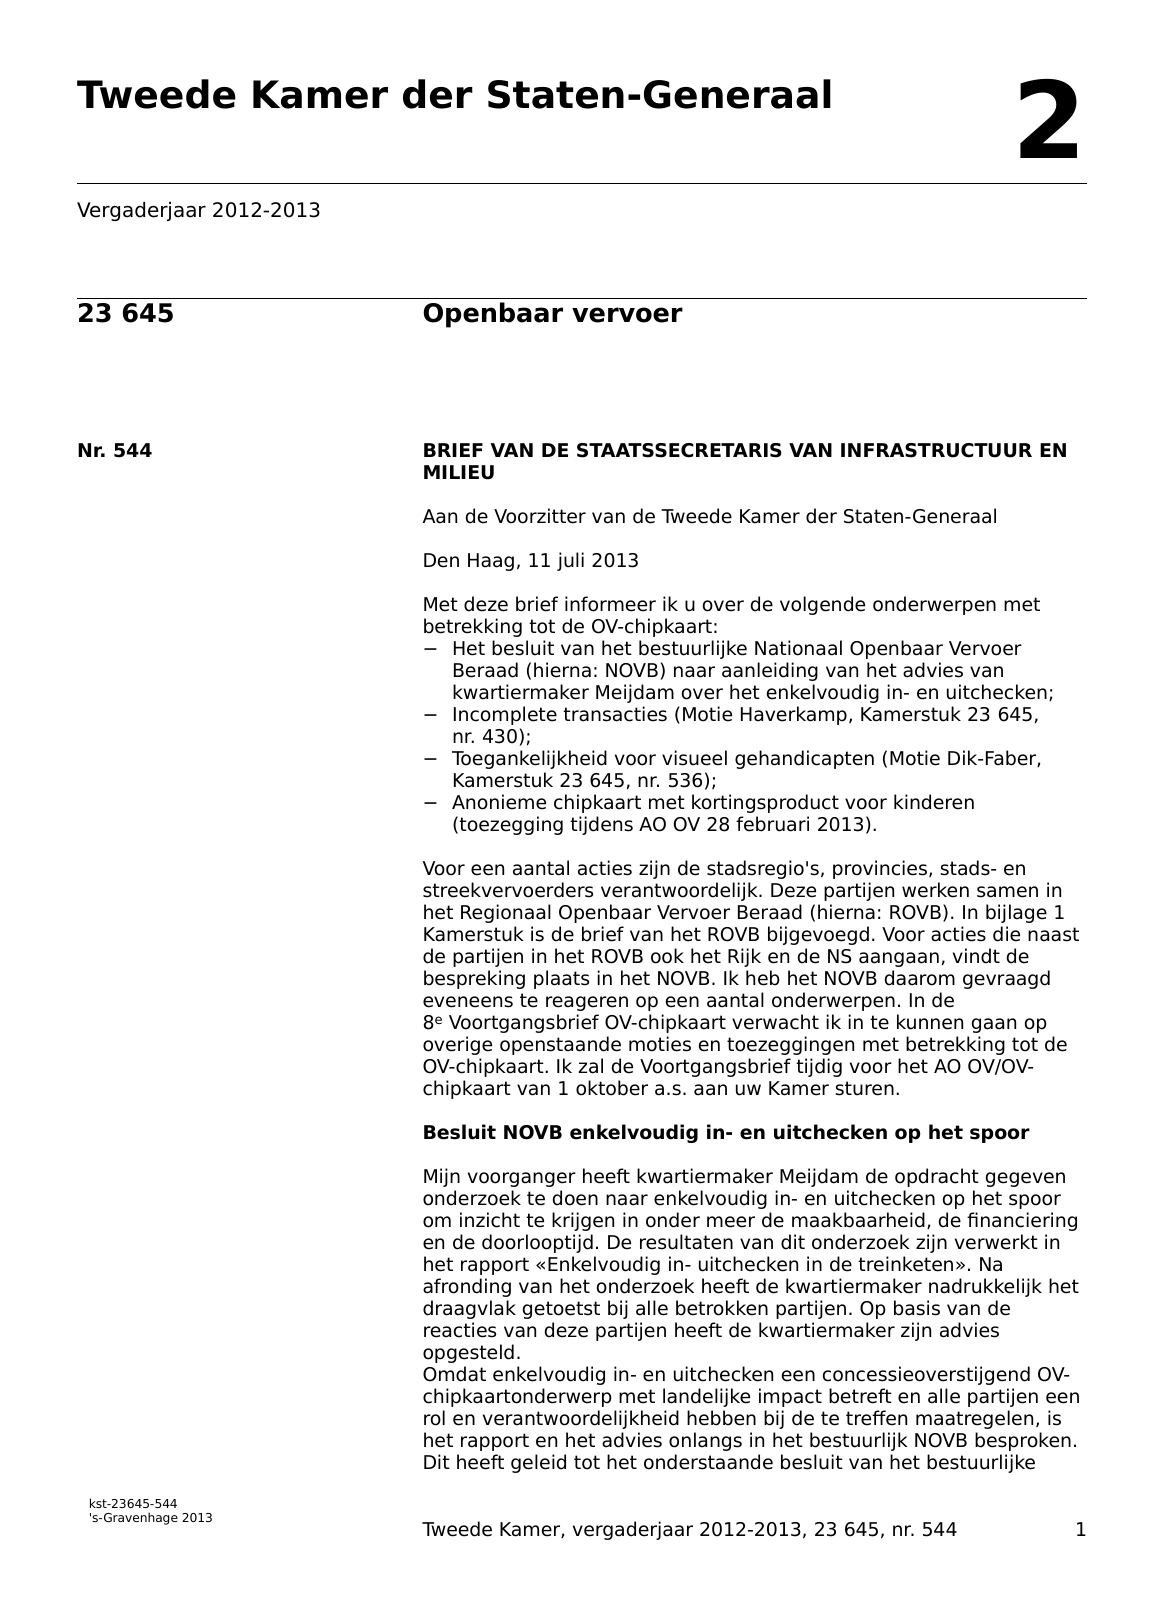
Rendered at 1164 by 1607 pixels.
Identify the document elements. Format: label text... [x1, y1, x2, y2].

table_header 2 [886, 59, 1087, 183]
text 's-Gravenhage 2013 [88, 1511, 323, 1525]
text − Toegankelijkheid voor visueel gehandicapten (Motie Dik-Faber, Kamerstuk 23 645, nr. 536); [422, 748, 1087, 792]
subtitle Nr. 544 BRIEF VAN DE STAATSSECRETARIS VAN INFRASTRUCTUUR EN MILIEU [77, 440, 1087, 484]
text Den Haag, 11 juli 2013 [422, 550, 1087, 572]
subtitle Besluit NOVB enkelvoudig in- en uitchecken op het spoor [422, 1122, 1087, 1144]
text Met deze brief informeer ik u over de volgende onderwerpen met betrekking tot de OV-chipkaart: [422, 594, 1087, 638]
text Omdat enkelvoudig in- en uitchecken een concessieoverstijgend OV-chipkaartonderwerp met landelijke impact betreft en alle partijen een rol en verantwoordelijkheid hebben bij de te treffen maatregelen, is het rapport en het advies onlangs in het bestuurlijk NOVB besproken. Dit heeft geleid tot het onderstaande besluit van het bestuurlijke [422, 1364, 1087, 1474]
text − Het besluit van het bestuurlijke Nationaal Openbaar Vervoer Beraad (hierna: NOVB) naar aanleiding van het advies van kwartiermaker Meijdam over het enkelvoudig in- en uitchecken; [422, 638, 1087, 704]
text kst-23645-544 [88, 1497, 323, 1511]
table_header Tweede Kamer der Staten-Generaal [77, 59, 886, 183]
text − Anonieme chipkaart met kortingsproduct voor kinderen (toezegging tijdens AO OV 28 februari 2013). [422, 792, 1087, 836]
text Voor een aantal acties zijn de stadsregio's, provincies, stads- en streekvervoerders verantwoordelijk. Deze partijen werken samen in het Regionaal Openbaar Vervoer Beraad (hierna: ROVB). In bijlage 1 Kamerstuk is de brief van het ROVB bijgevoegd. Voor acties die naast de partijen in het ROVB ook het Rijk en de NS aangaan, vindt de bespreking plaats in het NOVB. Ik heb het NOVB daarom gevraagd eveneens te reageren op een aantal onderwerpen. In de 8e Voortgangsbrief OV-chipkaart verwacht ik in te kunnen gaan op overige openstaande moties en toezeggingen met betrekking tot de OV-chipkaart. Ik zal de Voortgangsbrief tijdig voor het AO OV/OV-chipkaart van 1 oktober a.s. aan uw Kamer sturen. [422, 858, 1087, 1100]
text Mijn voorganger heeft kwartiermaker Meijdam de opdracht gegeven onderzoek te doen naar enkelvoudig in- en uitchecken op het spoor om inzicht te krijgen in onder meer de maakbaarheid, de financiering en de doorlooptijd. De resultaten van dit onderzoek zijn verwerkt in het rapport «Enkelvoudig in- uitchecken in de treinketen». Na afronding van het onderzoek heeft de kwartiermaker nadrukkelijk het draagvlak getoetst bij alle betrokken partijen. Op basis van de reacties van deze partijen heeft de kwartiermaker zijn advies opgesteld. [422, 1166, 1087, 1364]
table_cell Vergaderjaar 2012-2013 [77, 184, 1087, 298]
text Aan de Voorzitter van de Tweede Kamer der Staten-Generaal [422, 506, 1087, 528]
subtitle 23 645 Openbaar vervoer [77, 299, 1087, 329]
text − Incomplete transacties (Motie Haverkamp, Kamerstuk 23 645, nr. 430); [422, 704, 1087, 748]
